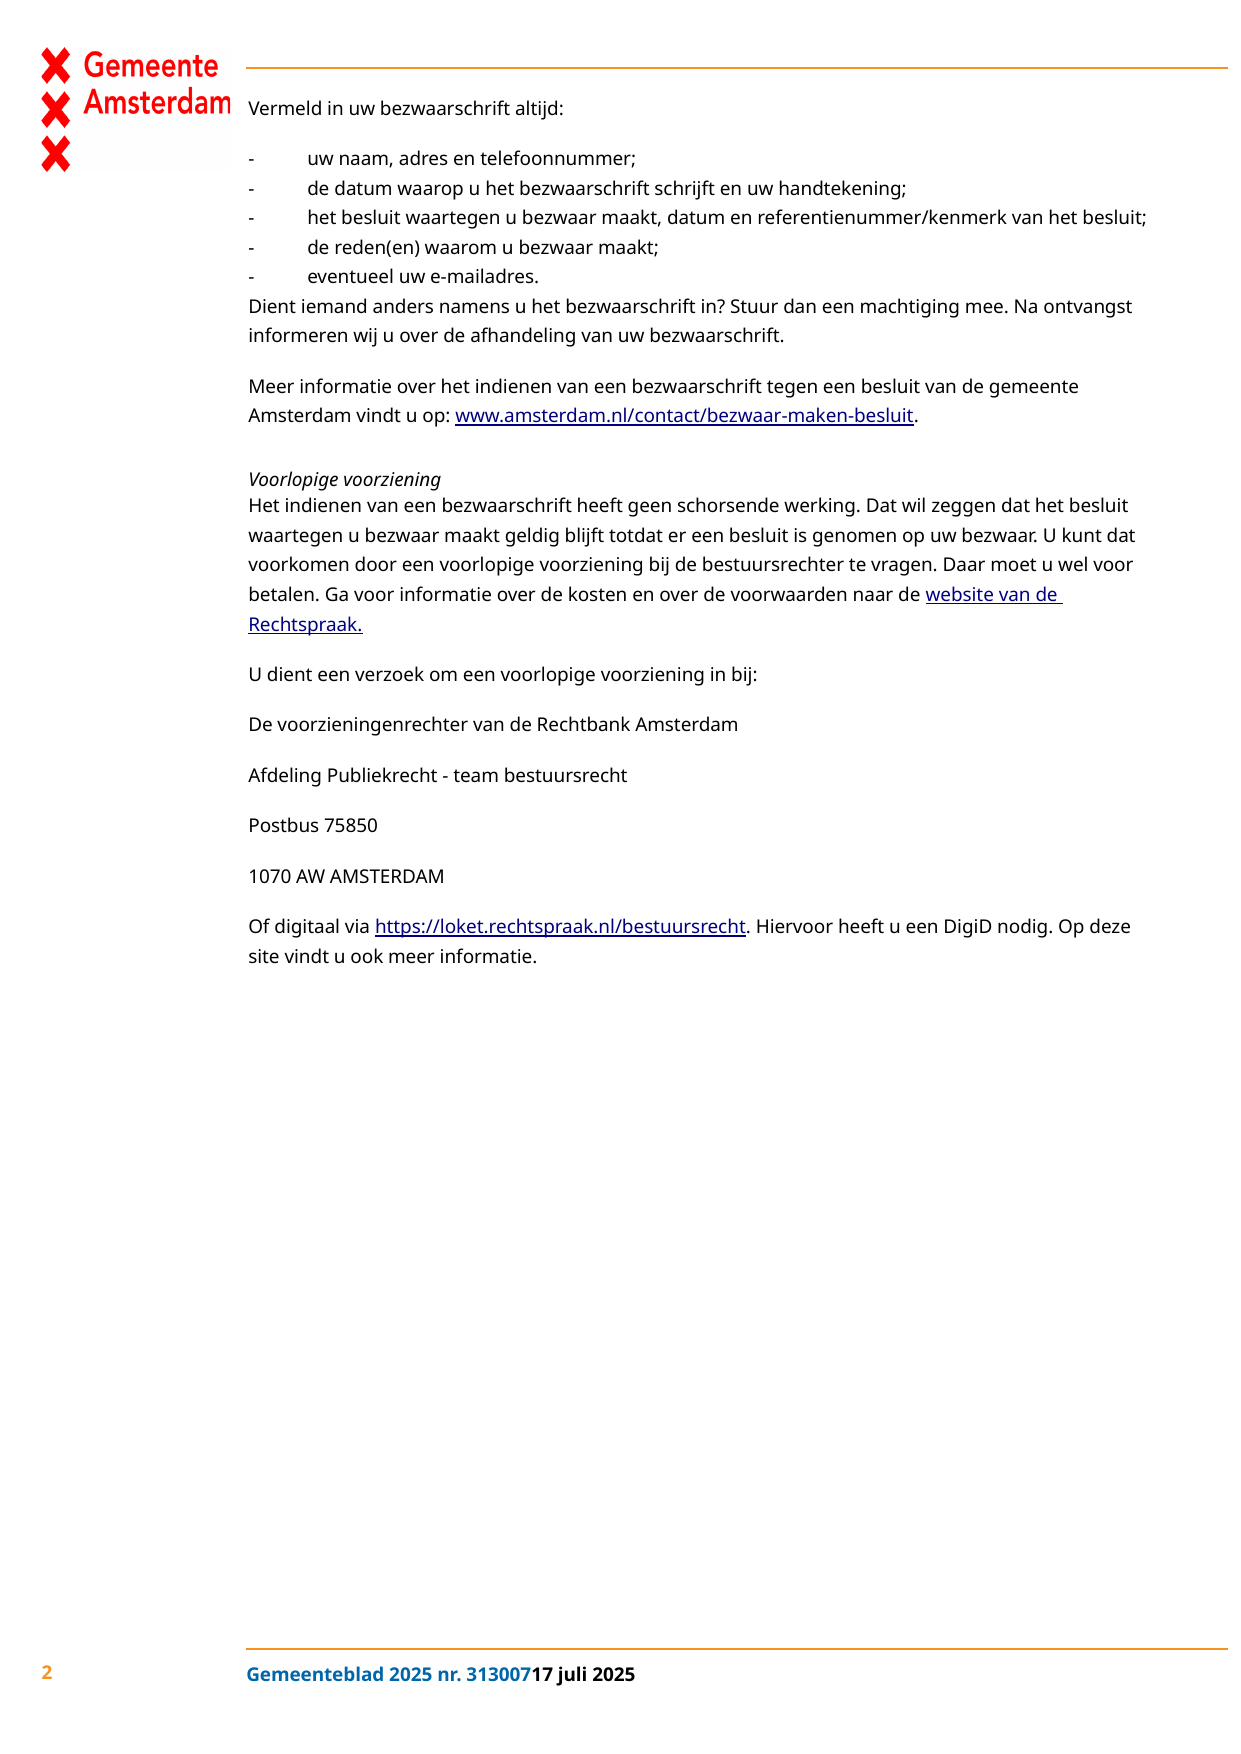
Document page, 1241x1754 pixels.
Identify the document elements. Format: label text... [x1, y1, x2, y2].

text Postbus 75850 [248, 812, 1152, 838]
text 1070 AW AMSTERDAM [248, 863, 1152, 888]
text Meer informatie over het indienen van een bezwaarschrift tegen een besluit van de gemeente Amsterdam vindt u op: www.amsterdam.nl/contact/bezwaar-maken-besluit. [248, 373, 1152, 428]
text De voorzieningenrechter van de Rechtbank Amsterdam [248, 712, 1152, 737]
list het besluit waartegen u bezwaar maakt, datum en referentienummer/kenmerk van het besluit; [248, 204, 1152, 230]
text Of digitaal via https://loket.rechtspraak.nl/bestuursrecht. Hiervoor heeft u een DigiD nodig. Op deze site vindt u ook meer informatie. [248, 913, 1152, 968]
text Dient iemand anders namens u het bezwaarschrift in? Stuur dan een machtiging mee. Na ontvangst informeren wij u over de afhandeling van uw bezwaarschrift. [248, 293, 1152, 348]
list de datum waarop u het bezwaarschrift schrijft en uw handtekening; [248, 175, 1152, 201]
text Vermeld in uw bezwaarschrift altijd: [248, 95, 1152, 121]
picture [41, 47, 231, 172]
text Het indienen van een bezwaarschrift heeft geen schorsende werking. Dat wil zeggen dat het besluit waartegen u bezwaar maakt geldig blijft totdat er een besluit is genomen op uw bezwaar. U kunt dat voorkomen door een voorlopige voorziening bij de bestuursrechter te vragen. Daar moet u wel voor betalen. Ga voor informatie over de kosten en over de voorwaarden naar de website van de Rechtspraak. [248, 492, 1152, 636]
text U dient een verzoek om een voorlopige voorziening in bij: [248, 661, 1152, 687]
list de reden(en) waarom u bezwaar maakt; [248, 234, 1152, 260]
list eventueel uw e-mailadres. [248, 263, 1152, 289]
text Afdeling Publiekrecht - team bestuursrecht [248, 762, 1152, 788]
list uw naam, adres en telefoonnummer; [248, 145, 1152, 171]
text Voorlopige voorziening [248, 467, 1152, 492]
